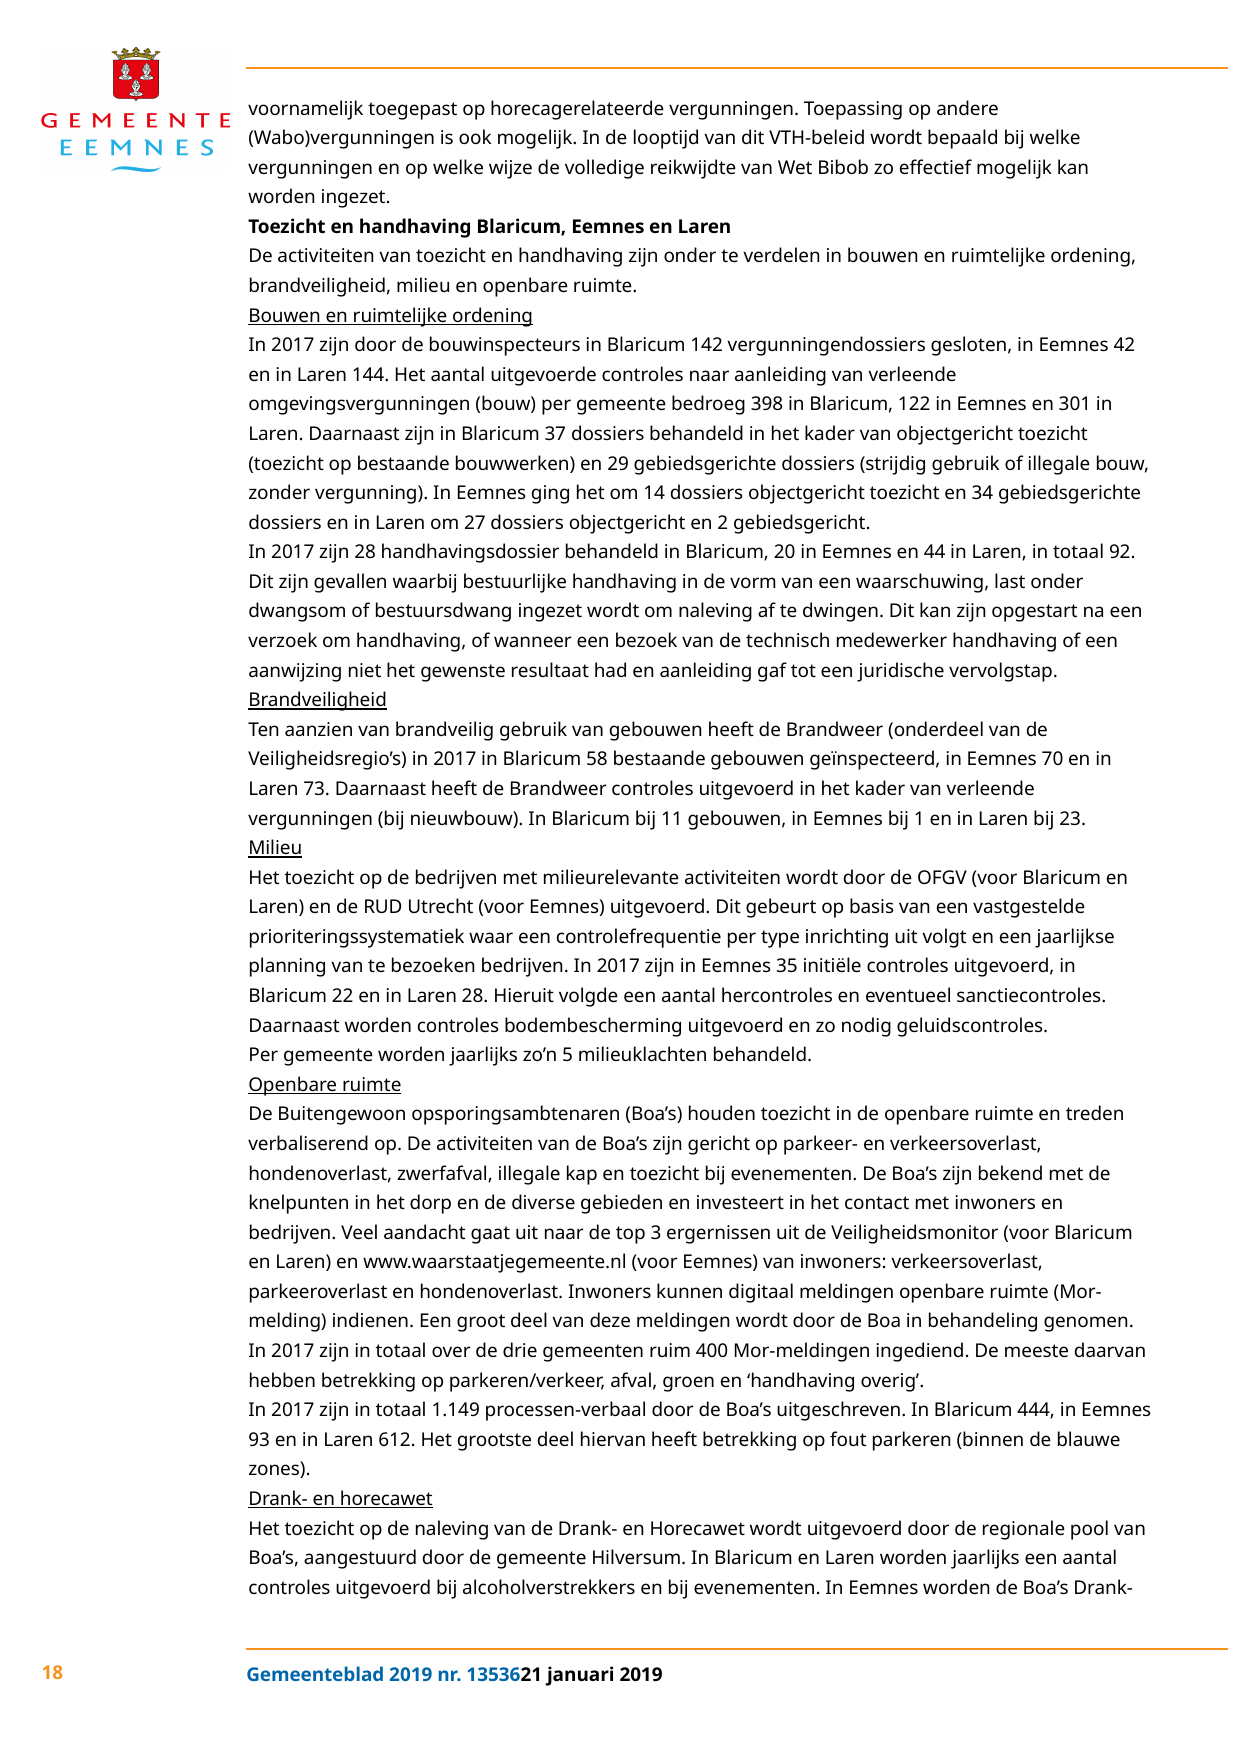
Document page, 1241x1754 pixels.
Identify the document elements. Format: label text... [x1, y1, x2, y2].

text De activiteiten van toezicht en handhaving zijn onder te verdelen in bouwen en ruimtelijke ordening, brandveiligheid, milieu en openbare ruimte. [248, 243, 1152, 298]
text Per gemeente worden jaarlijks zo’n 5 milieuklachten behandeld. [248, 1041, 1152, 1067]
text In 2017 zijn 28 handhavingsdossier behandeld in Blaricum, 20 in Eemnes en 44 in Laren, in totaal 92. [248, 538, 1152, 564]
text De Buitengewoon opsporingsambtenaren (Boa’s) houden toezicht in de openbare ruimte en treden verbaliserend op. De activiteiten van de Boa’s zijn gericht op parkeer- en verkeersoverlast, hondenoverlast, zwerfafval, illegale kap en toezicht bij evenementen. De Boa’s zijn bekend met de knelpunten in het dorp en de diverse gebieden en investeert in het contact met inwoners en bedrijven. Veel aandacht gaat uit naar de top 3 ergernissen uit de Veiligheidsmonitor (voor Blaricum en Laren) en www.waarstaatjegemeente.nl (voor Eemnes) van inwoners: verkeersoverlast, parkeeroverlast en hondenoverlast. Inwoners kunnen digitaal meldingen openbare ruimte (Mor-melding) indienen. Een groot deel van deze meldingen wordt door de Boa in behandeling genomen. In 2017 zijn in totaal over de drie gemeenten ruim 400 Mor-meldingen ingediend. De meeste daarvan hebben betrekking op parkeren/verkeer, afval, groen en ‘handhaving overig’. [248, 1101, 1152, 1393]
text Het toezicht op de bedrijven met milieurelevante activiteiten wordt door de OFGV (voor Blaricum en Laren) en de RUD Utrecht (voor Eemnes) uitgevoerd. Dit gebeurt op basis van een vastgestelde prioriteringssystematiek waar een controlefrequentie per type inrichting uit volgt en een jaarlijkse planning van te bezoeken bedrijven. In 2017 zijn in Eemnes 35 initiële controles uitgevoerd, in Blaricum 22 en in Laren 28. Hieruit volgde een aantal hercontroles en eventueel sanctiecontroles. Daarnaast worden controles bodembescherming uitgevoerd en zo nodig geluidscontroles. [248, 864, 1152, 1038]
text Milieu [248, 834, 1152, 860]
text Drank- en horecawet [248, 1485, 1152, 1511]
picture [41, 47, 231, 172]
text In 2017 zijn door de bouwinspecteurs in Blaricum 142 vergunningendossiers gesloten, in Eemnes 42 en in Laren 144. Het aantal uitgevoerde controles naar aanleiding van verleende omgevingsvergunningen (bouw) per gemeente bedroeg 398 in Blaricum, 122 in Eemnes en 301 in Laren. Daarnaast zijn in Blaricum 37 dossiers behandeld in het kader van objectgericht toezicht (toezicht op bestaande bouwwerken) en 29 gebiedsgerichte dossiers (strijdig gebruik of illegale bouw, zonder vergunning). In Eemnes ging het om 14 dossiers objectgericht toezicht en 34 gebiedsgerichte dossiers en in Laren om 27 dossiers objectgericht en 2 gebiedsgericht. [248, 331, 1152, 535]
text voornamelijk toegepast op horecagerelateerde vergunningen. Toepassing op andere (Wabo)vergunningen is ook mogelijk. In de looptijd van dit VTH-beleid wordt bepaald bij welke vergunningen en op welke wijze de volledige reikwijdte van Wet Bibob zo effectief mogelijk kan worden ingezet. [248, 95, 1152, 209]
text In 2017 zijn in totaal 1.149 processen-verbaal door de Boa’s uitgeschreven. In Blaricum 444, in Eemnes 93 en in Laren 612. Het grootste deel hiervan heeft betrekking op fout parkeren (binnen de blauwe zones). [248, 1396, 1152, 1481]
text Openbare ruimte [248, 1071, 1152, 1097]
text Het toezicht op de naleving van de Drank- en Horecawet wordt uitgevoerd door de regionale pool van Boa’s, aangestuurd door de gemeente Hilversum. In Blaricum en Laren worden jaarlijks een aantal controles uitgevoerd bij alcoholverstrekkers en bij evenementen. In Eemnes worden de Boa’s Drank- [248, 1515, 1152, 1600]
text dwangsom of bestuursdwang ingezet wordt om naleving af te dwingen. Dit kan zijn opgestart na een verzoek om handhaving, of wanneer een bezoek van de technisch medewerker handhaving of een aanwijzing niet het gewenste resultaat had en aanleiding gaf tot een juridische vervolgstap. [248, 598, 1152, 683]
text Brandveiligheid [248, 686, 1152, 712]
text Bouwen en ruimtelijke ordening [248, 302, 1152, 328]
text Dit zijn gevallen waarbij bestuurlijke handhaving in de vorm van een waarschuwing, last onder [248, 568, 1152, 594]
text Ten aanzien van brandveilig gebruik van gebouwen heeft de Brandweer (onderdeel van de Veiligheidsregio’s) in 2017 in Blaricum 58 bestaande gebouwen geïnspecteerd, in Eemnes 70 en in Laren 73. Daarnaast heeft de Brandweer controles uitgevoerd in het kader van verleende vergunningen (bij nieuwbouw). In Blaricum bij 11 gebouwen, in Eemnes bij 1 en in Laren bij 23. [248, 716, 1152, 831]
text Toezicht en handhaving Blaricum, Eemnes en Laren [248, 213, 1152, 239]
